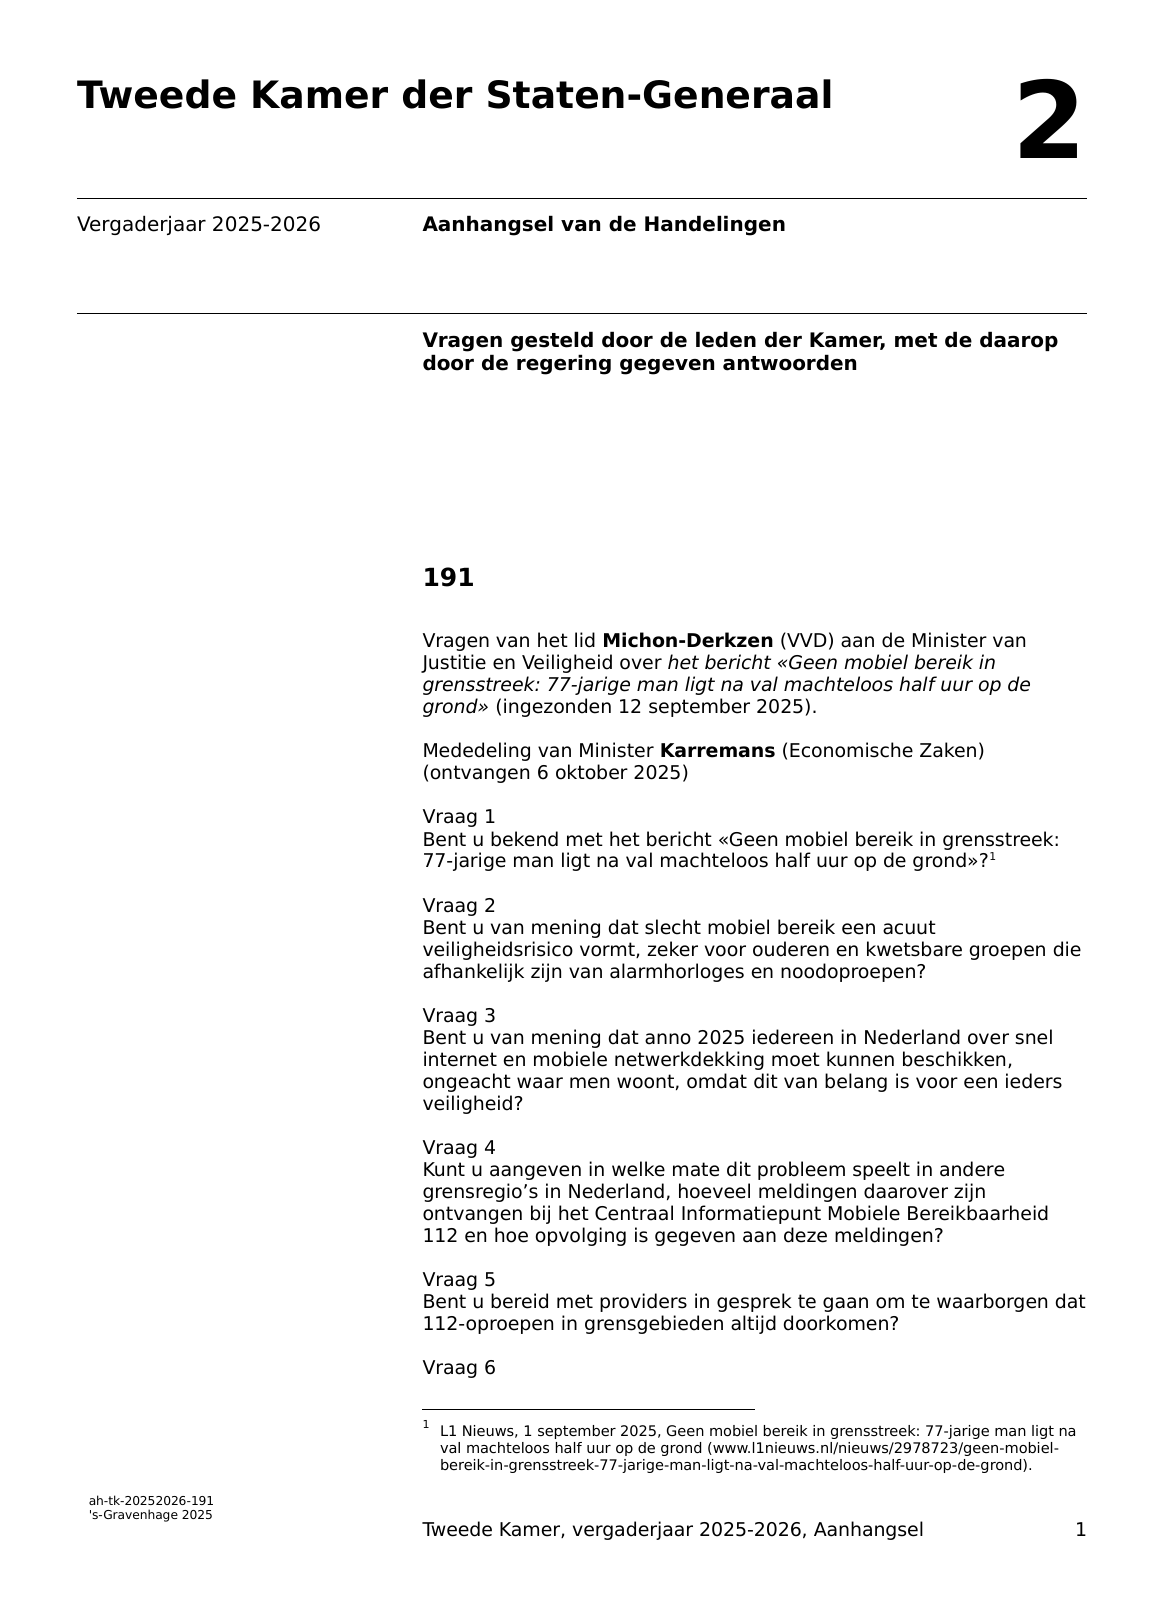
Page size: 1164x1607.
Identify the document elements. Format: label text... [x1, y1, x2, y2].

text Bent u van mening dat anno 2025 iedereen in Nederland over snel internet en mobiele netwerkdekking moet kunnen beschikken, ongeacht waar men woont, omdat dit van belang is voor een ieders veiligheid? [422, 1027, 1087, 1114]
text Vraag 2 [422, 894, 1087, 917]
text 191 [422, 563, 1087, 592]
text L1 Nieuws, 1 september 2025, Geen mobiel bereik in grensstreek: 77-jarige man ligt na val machteloos half uur op de grond (www.l1nieuws.nl/nieuws/2978723/geen-mobiel-bereik-in-grensstreek-77-jarige-man-ligt-na-val-machteloos-half-uur-op-de-grond). [422, 1418, 1087, 1474]
text Vraag 3 [422, 1005, 1087, 1027]
text Mededeling van Minister Karremans (Economische Zaken) (ontvangen 6 oktober 2025) [422, 740, 1087, 784]
text ah-tk-20252026-191 [88, 1494, 323, 1508]
text 's-Gravenhage 2025 [88, 1508, 323, 1522]
text Vraag 6 [422, 1357, 1087, 1379]
text Kunt u aangeven in welke mate dit probleem speelt in andere grensregio’s in Nederland, hoeveel meldingen daarover zijn ontvangen bij het Centraal Informatiepunt Mobiele Bereikbaarheid 112 en hoe opvolging is gegeven aan deze meldingen? [422, 1159, 1087, 1247]
text Vraag 4 [422, 1137, 1087, 1159]
text Vraag 5 [422, 1269, 1087, 1291]
text Vraag 1 [422, 806, 1087, 828]
table_header Tweede Kamer der Staten-Generaal [77, 59, 886, 198]
table_cell Vergaderjaar 2025-2026 [77, 199, 422, 313]
text Vragen van het lid Michon-Derkzen (VVD) aan de Minister van Justitie en Veiligheid over het bericht «Geen mobiel bereik in grensstreek: 77-jarige man ligt na val machteloos half uur op de grond» (ingezonden 12 september 2025). [422, 630, 1087, 718]
text Bent u van mening dat slecht mobiel bereik een acuut veiligheidsrisico vormt, zeker voor ouderen en kwetsbare groepen die afhankelijk zijn van alarmhorloges en noodoproepen? [422, 917, 1087, 982]
table_cell Vragen gesteld door de leden der Kamer, met de daarop door de regering gegeven antwoorden [422, 314, 1087, 375]
table_cell [77, 314, 422, 375]
text Bent u bereid met providers in gesprek te gaan om te waarborgen dat 112-oproepen in grensgebieden altijd doorkomen? [422, 1291, 1087, 1335]
table_cell Aanhangsel van de Handelingen [422, 199, 1087, 313]
text Bent u bekend met het bericht «Geen mobiel bereik in grensstreek: 77-jarige man ligt na val machteloos half uur op de grond»? [422, 828, 1087, 872]
table_header 2 [886, 59, 1087, 198]
